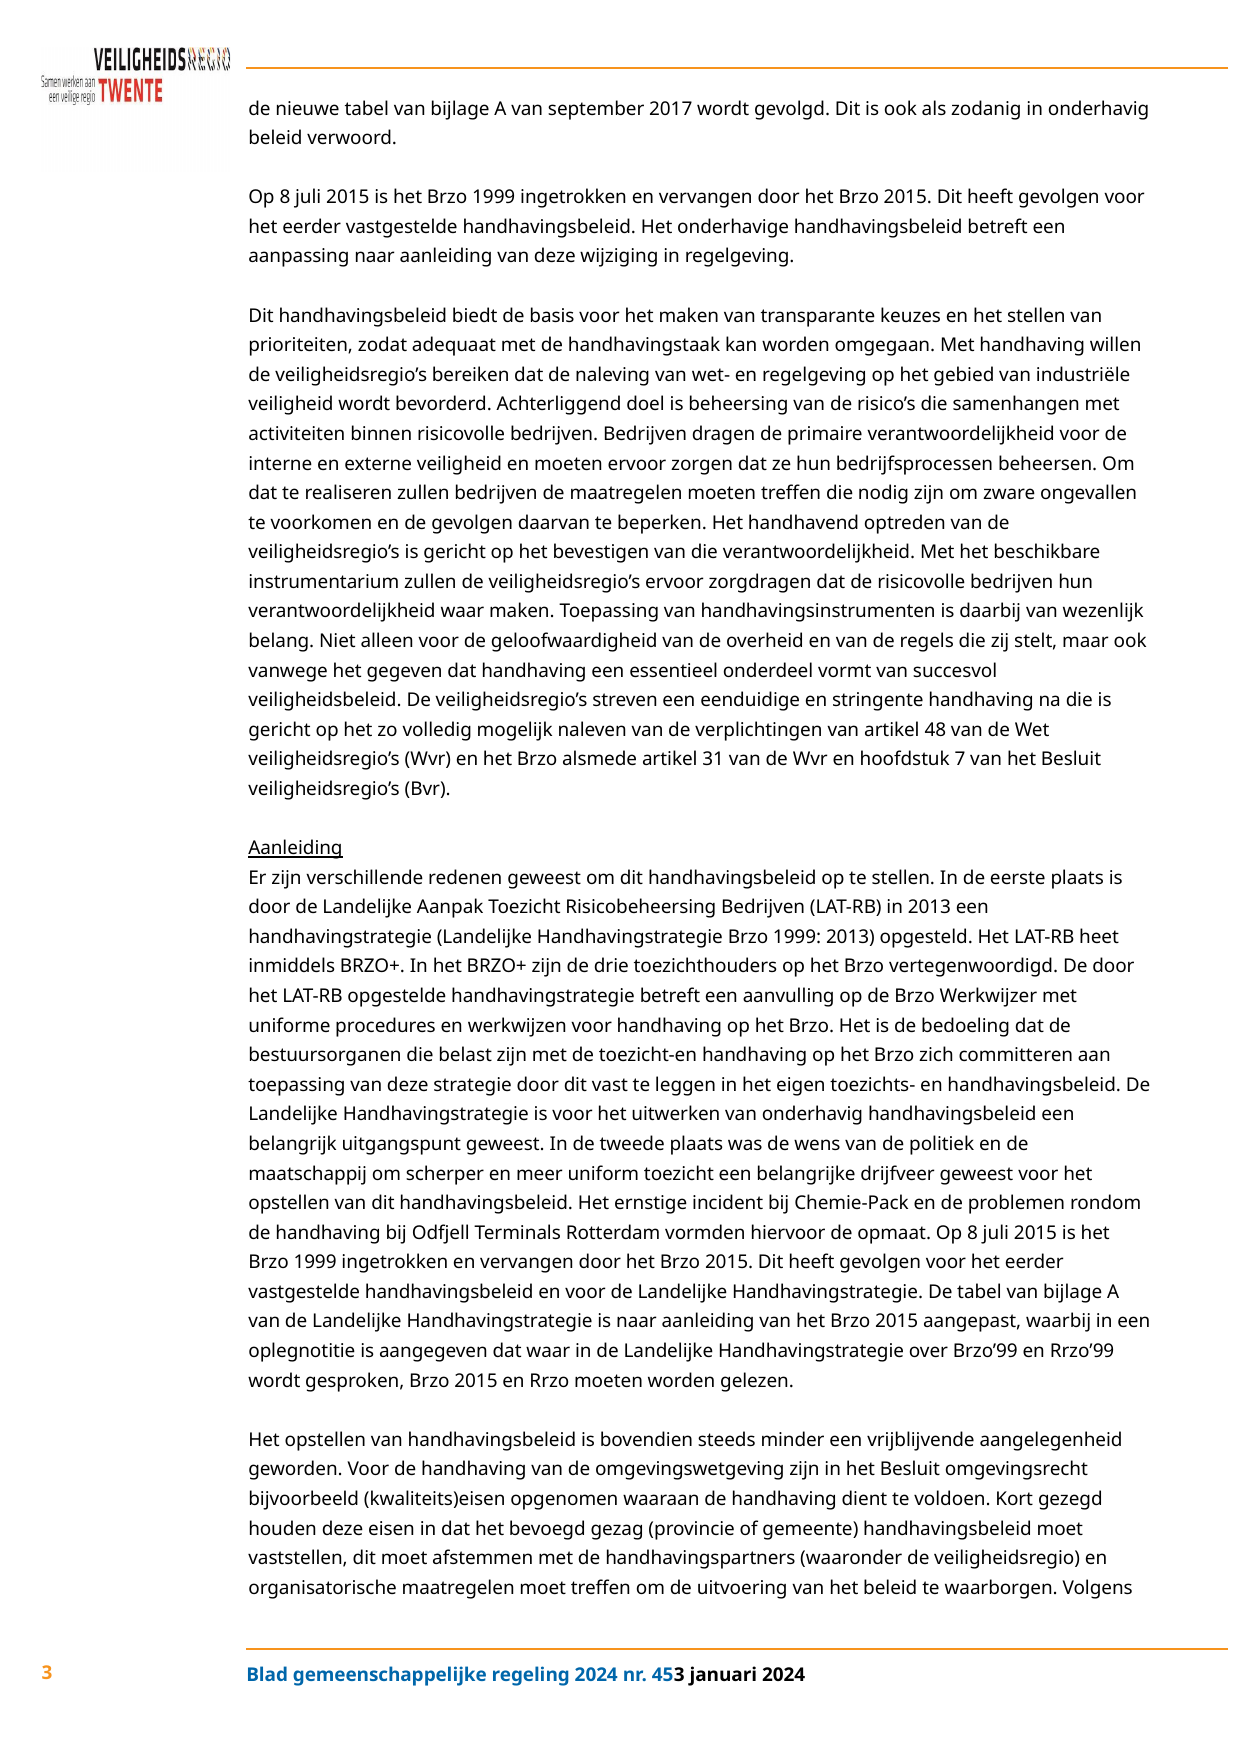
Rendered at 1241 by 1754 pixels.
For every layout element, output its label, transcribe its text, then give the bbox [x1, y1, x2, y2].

text Dit handhavingsbeleid biedt de basis voor het maken van transparante keuzes en het stellen van prioriteiten, zodat adequaat met de handhavingstaak kan worden omgegaan. Met handhaving willen de veiligheidsregio’s bereiken dat de naleving van wet- en regelgeving op het gebied van industriële veiligheid wordt bevorderd. Achterliggend doel is beheersing van de risico’s die samenhangen met activiteiten binnen risicovolle bedrijven. Bedrijven dragen de primaire verantwoordelijkheid voor de interne en externe veiligheid en moeten ervoor zorgen dat ze hun bedrijfsprocessen beheersen. Om dat te realiseren zullen bedrijven de maatregelen moeten treffen die nodig zijn om zware ongevallen te voorkomen en de gevolgen daarvan te beperken. Het handhavend optreden van de veiligheidsregio’s is gericht op het bevestigen van die verantwoordelijkheid. Met het beschikbare instrumentarium zullen de veiligheidsregio’s ervoor zorgdragen dat de risicovolle bedrijven hun verantwoordelijkheid waar maken. Toepassing van handhavingsinstrumenten is daarbij van wezenlijk belang. Niet alleen voor de geloofwaardigheid van de overheid en van de regels die zij stelt, maar ook vanwege het gegeven dat handhaving een essentieel onderdeel vormt van succesvol veiligheidsbeleid. De veiligheidsregio’s streven een eenduidige en stringente handhaving na die is gericht op het zo volledig mogelijk naleven van de verplichtingen van artikel 48 van de Wet veiligheidsregio’s (Wvr) en het Brzo alsmede artikel 31 van de Wvr en hoofdstuk 7 van het Besluit veiligheidsregio’s (Bvr). [248, 302, 1152, 801]
text de nieuwe tabel van bijlage A van september 2017 wordt gevolgd. Dit is ook als zodanig in onderhavig beleid verwoord. [248, 95, 1152, 150]
text Op 8 juli 2015 is het Brzo 1999 ingetrokken en vervangen door het Brzo 2015. Dit heeft gevolgen voor het eerder vastgestelde handhavingsbeleid. Het onderhavige handhavingsbeleid betreft een aanpassing naar aanleiding van deze wijziging in regelgeving. [248, 183, 1152, 268]
text Het opstellen van handhavingsbeleid is bovendien steeds minder een vrijblijvende aangelegenheid geworden. Voor de handhaving van de omgevingswetgeving zijn in het Besluit omgevingsrecht bijvoorbeeld (kwaliteits)eisen opgenomen waaraan de handhaving dient te voldoen. Kort gezegd houden deze eisen in dat het bevoegd gezag (provincie of gemeente) handhavingsbeleid moet vaststellen, dit moet afstemmen met de handhavingspartners (waaronder de veiligheidsregio) en organisatorische maatregelen moet treffen om de uitvoering van het beleid te waarborgen. Volgens [248, 1426, 1152, 1600]
text Aanleiding [248, 834, 1152, 860]
picture [41, 47, 231, 172]
text Er zijn verschillende redenen geweest om dit handhavingsbeleid op te stellen. In de eerste plaats is door de Landelijke Aanpak Toezicht Risicobeheersing Bedrijven (LAT-RB) in 2013 een handhavingstrategie (Landelijke Handhavingstrategie Brzo 1999: 2013) opgesteld. Het LAT-RB heet inmiddels BRZO+. In het BRZO+ zijn de drie toezichthouders op het Brzo vertegenwoordigd. De door het LAT-RB opgestelde handhavingstrategie betreft een aanvulling op de Brzo Werkwijzer met uniforme procedures en werkwijzen voor handhaving op het Brzo. Het is de bedoeling dat de bestuursorganen die belast zijn met de toezicht-en handhaving op het Brzo zich committeren aan toepassing van deze strategie door dit vast te leggen in het eigen toezichts- en handhavingsbeleid. De Landelijke Handhavingstrategie is voor het uitwerken van onderhavig handhavingsbeleid een belangrijk uitgangspunt geweest. In de tweede plaats was de wens van de politiek en de maatschappij om scherper en meer uniform toezicht een belangrijke drijfveer geweest voor het opstellen van dit handhavingsbeleid. Het ernstige incident bij Chemie-Pack en de problemen rondom de handhaving bij Odfjell Terminals Rotterdam vormden hiervoor de opmaat. Op 8 juli 2015 is het Brzo 1999 ingetrokken en vervangen door het Brzo 2015. Dit heeft gevolgen voor het eerder vastgestelde handhavingsbeleid en voor de Landelijke Handhavingstrategie. De tabel van bijlage A van de Landelijke Handhavingstrategie is naar aanleiding van het Brzo 2015 aangepast, waarbij in een oplegnotitie is aangegeven dat waar in de Landelijke Handhavingstrategie over Brzo’99 en Rrzo’99 wordt gesproken, Brzo 2015 en Rrzo moeten worden gelezen. [248, 864, 1152, 1393]
